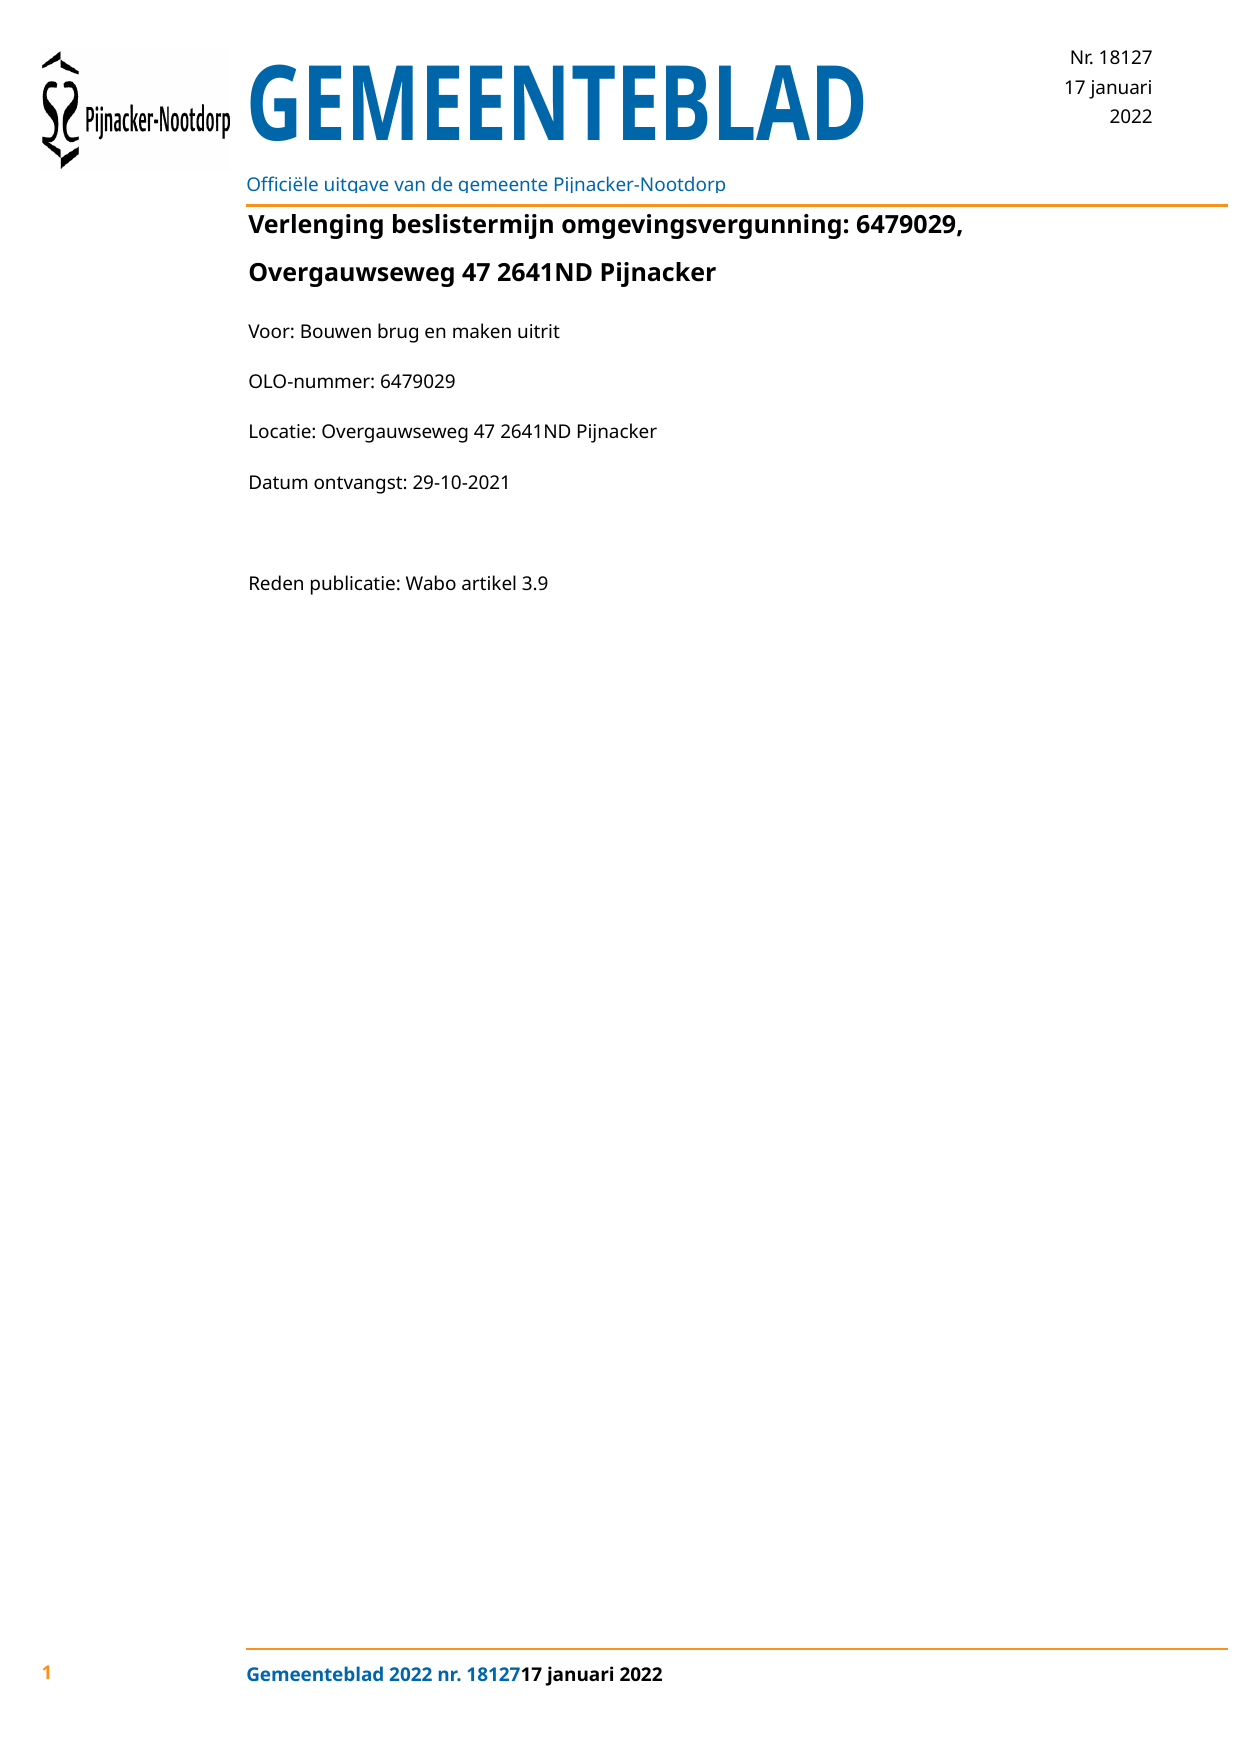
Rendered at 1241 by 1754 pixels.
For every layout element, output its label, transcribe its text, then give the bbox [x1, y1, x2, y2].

picture [41, 47, 231, 172]
text Datum ontvangst: 29-10-2021 [248, 469, 1152, 495]
text Verlenging beslistermijn omgevingsvergunning: 6479029, Overgauwseweg 47 2641ND Pijnacker [248, 207, 1152, 288]
text Reden publicatie: Wabo artikel 3.9 [248, 570, 1152, 596]
text Locatie: Overgauwseweg 47 2641ND Pijnacker [248, 419, 1152, 444]
text OLO-nummer: 6479029 [248, 368, 1152, 394]
text Voor: Bouwen brug en maken uitrit [248, 318, 1152, 344]
